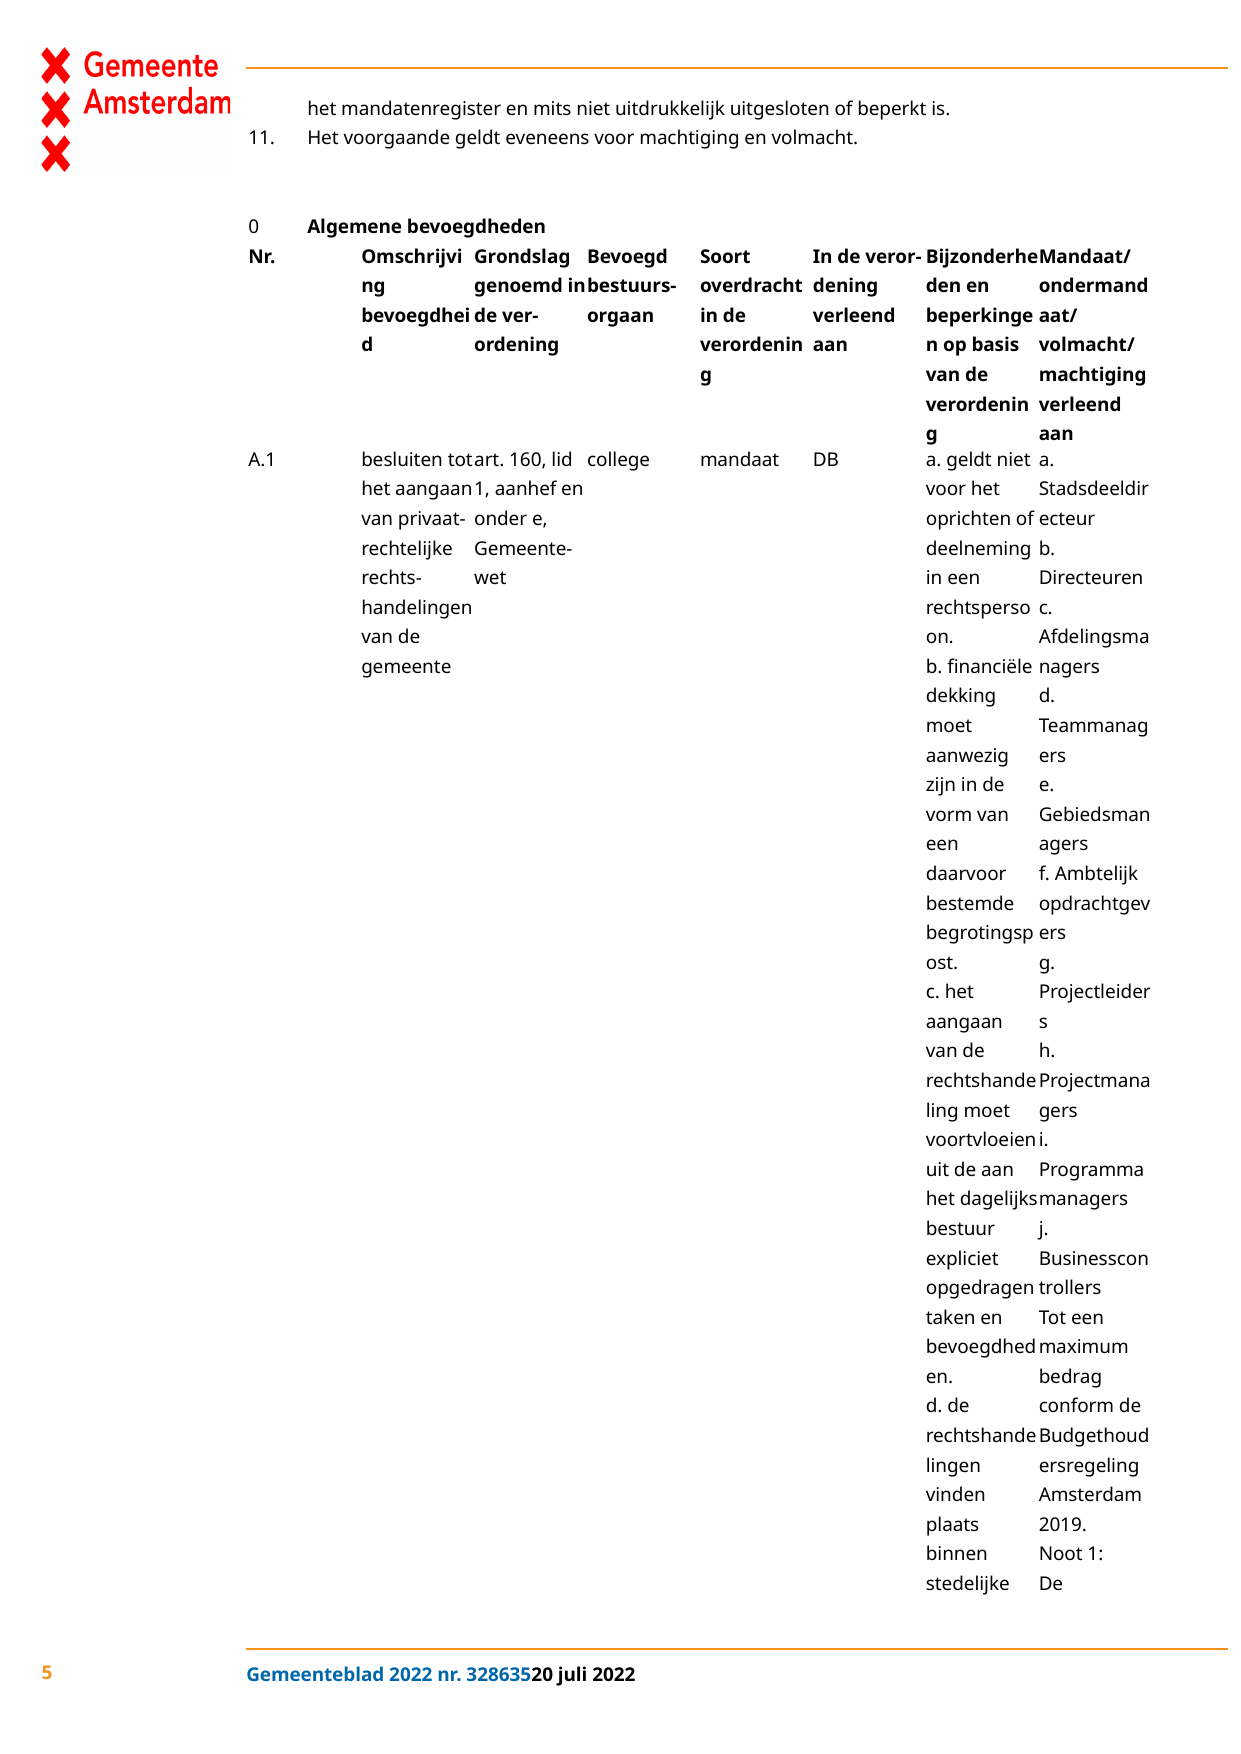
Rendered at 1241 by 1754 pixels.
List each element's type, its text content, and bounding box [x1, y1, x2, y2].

table_header Omschrijving bevoegdheid [361, 243, 474, 446]
table_cell mandaat [700, 446, 813, 1596]
table_cell a. Stadsdeeldirecteur b. Directeuren c. Afdelingsmanagers d. Teammanagers e. Gebiedsmanagers f. Ambtelijk opdrachtgevers g. Projectleiders h. Projectmanagers i. Programmamanagers j. Businesscontrollers Tot een maximum bedrag conform de Budgethoudersregeling Amsterdam 2019. Noot 1: De [1039, 446, 1152, 1596]
table_cell a. geldt niet voor het oprichten of deelneming in een rechtspersoon. b. financiële dekking moet aanwezig zijn in de vorm van een daarvoor bestemde begrotingspost. c. het aangaan van de rechtshandeling moet voortvloeien uit de aan het dagelijks bestuur expliciet opgedragen taken en bevoegdheden. d. de rechtshandelingen vinden plaats binnen stedelijke [926, 446, 1038, 1596]
list Algemene bevoegdheden [248, 213, 1152, 239]
table_cell besluiten tot het aangaan van privaat-rechtelijke rechts-handelingen van de gemeente [361, 446, 474, 1596]
table_cell college [587, 446, 700, 1596]
list het mandatenregister en mits niet uitdrukkelijk uitgesloten of beperkt is. [248, 95, 1152, 121]
table_cell DB [813, 446, 926, 1596]
table_header Bijzonderheden en beperkingen op basis van de verordening [926, 243, 1038, 446]
table_header In de veror-dening verleend aan [813, 243, 926, 446]
table_header Bevoegd bestuurs-orgaan [587, 243, 700, 446]
picture [41, 47, 231, 172]
table_cell A.1 [248, 446, 361, 1596]
table_header Soort overdracht in de verordening [700, 243, 813, 446]
table_header Grondslag genoemd in de ver-ordening [474, 243, 587, 446]
table_header Nr. [248, 243, 361, 446]
list Het voorgaande geldt eveneens voor machtiging en volmacht. [248, 124, 1152, 150]
table_header Mandaat/ondermandaat/ volmacht/machtiging verleend aan [1039, 243, 1152, 446]
table_cell art. 160, lid 1, aanhef en onder e, Gemeente-wet [474, 446, 587, 1596]
